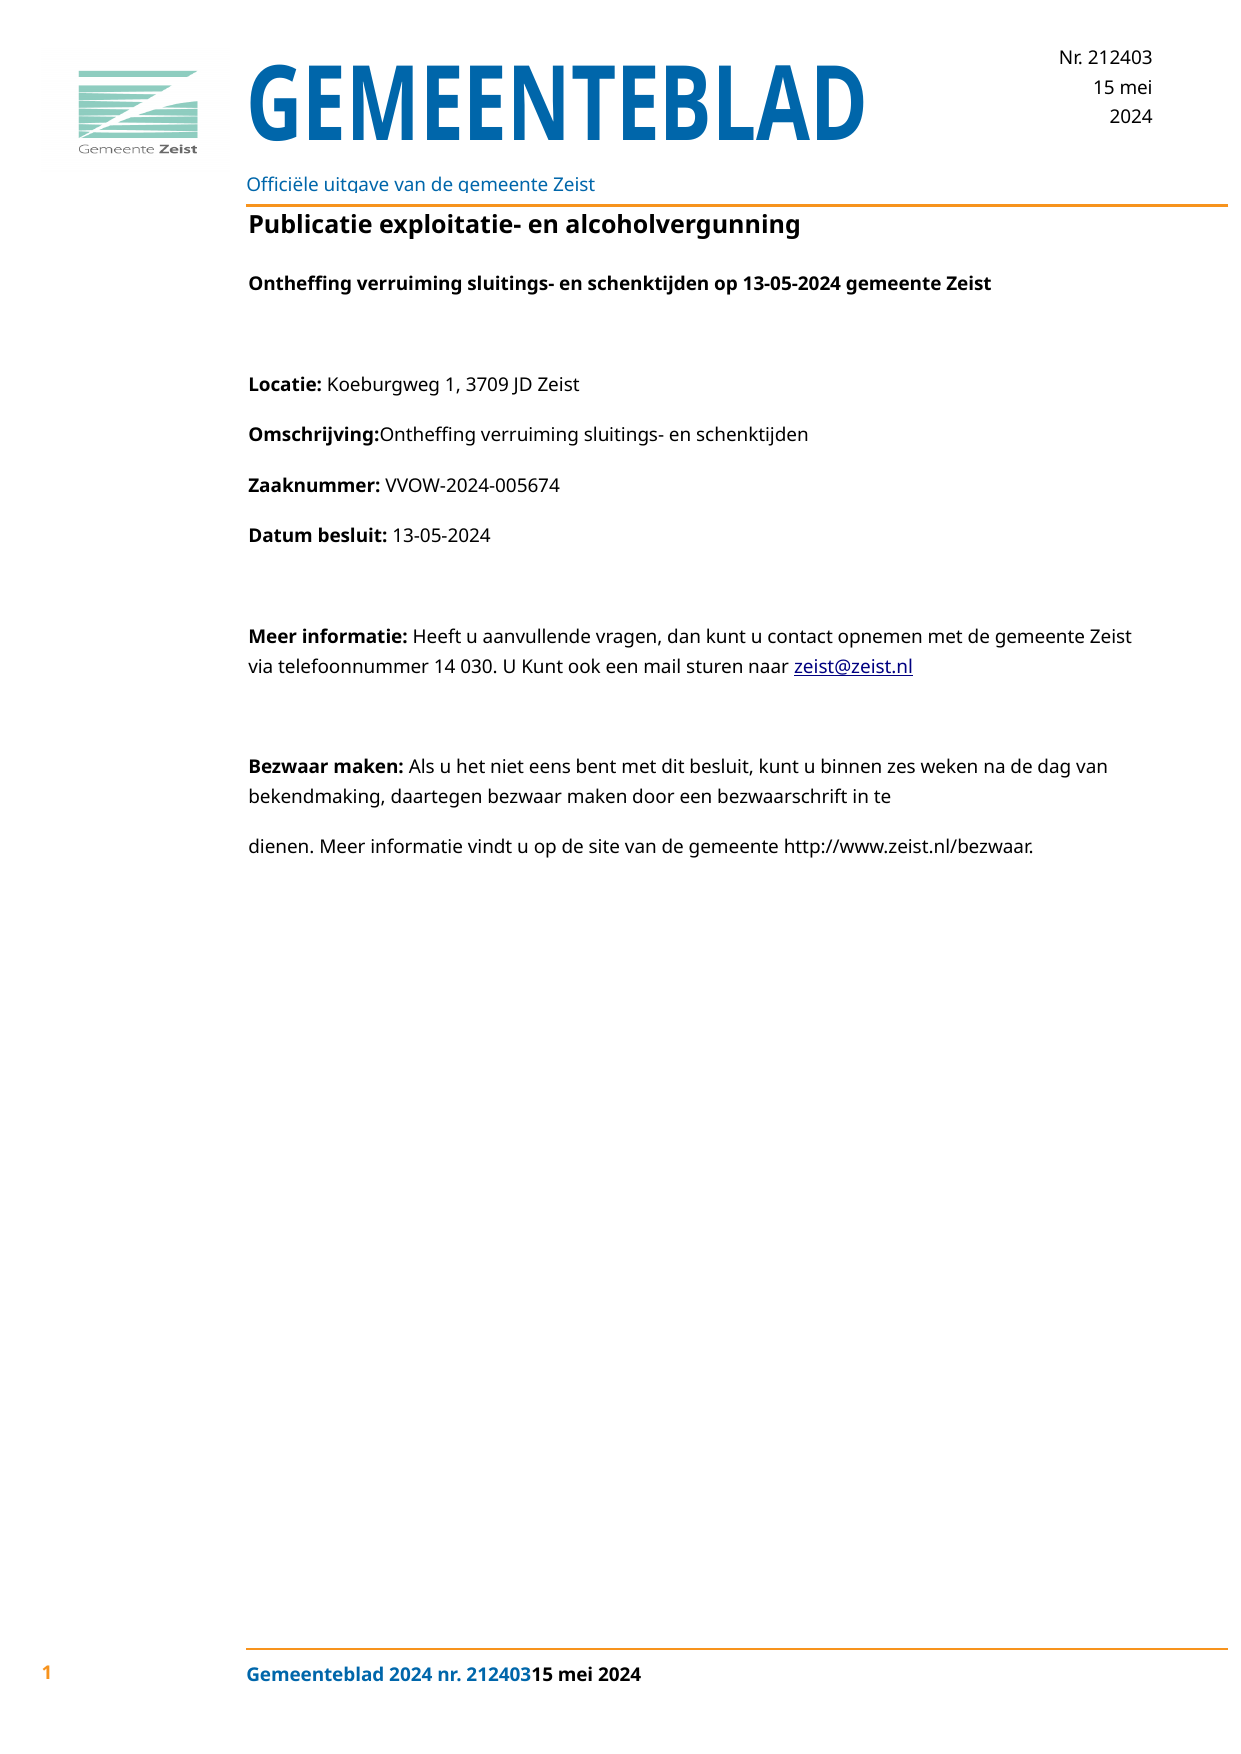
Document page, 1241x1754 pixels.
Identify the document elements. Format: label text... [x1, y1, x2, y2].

text Publicatie exploitatie- en alcoholvergunning [248, 207, 1152, 241]
text Bezwaar maken: Als u het niet eens bent met dit besluit, kunt u binnen zes weken na de dag van bekendmaking, daartegen bezwaar maken door een bezwaarschrift in te [248, 754, 1152, 809]
picture [41, 47, 231, 172]
text Omschrijving:Ontheffing verruiming sluitings- en schenktijden [248, 422, 1152, 447]
text Datum besluit: 13-05-2024 [248, 522, 1152, 548]
text dienen. Meer informatie vindt u op de site van de gemeente http://www.zeist.nl/bezwaar. [248, 834, 1152, 859]
text Locatie: Koeburgweg 1, 3709 JD Zeist [248, 371, 1152, 397]
text Zaaknummer: VVOW-2024-005674 [248, 472, 1152, 498]
text Meer informatie: Heeft u aanvullende vragen, dan kunt u contact opnemen met de gemeente Zeist via telefoonnummer 14 030. U Kunt ook een mail sturen naar zeist@zeist.nl [248, 623, 1152, 678]
text Ontheffing verruiming sluitings- en schenktijden op 13-05-2024 gemeente Zeist [248, 270, 1152, 296]
